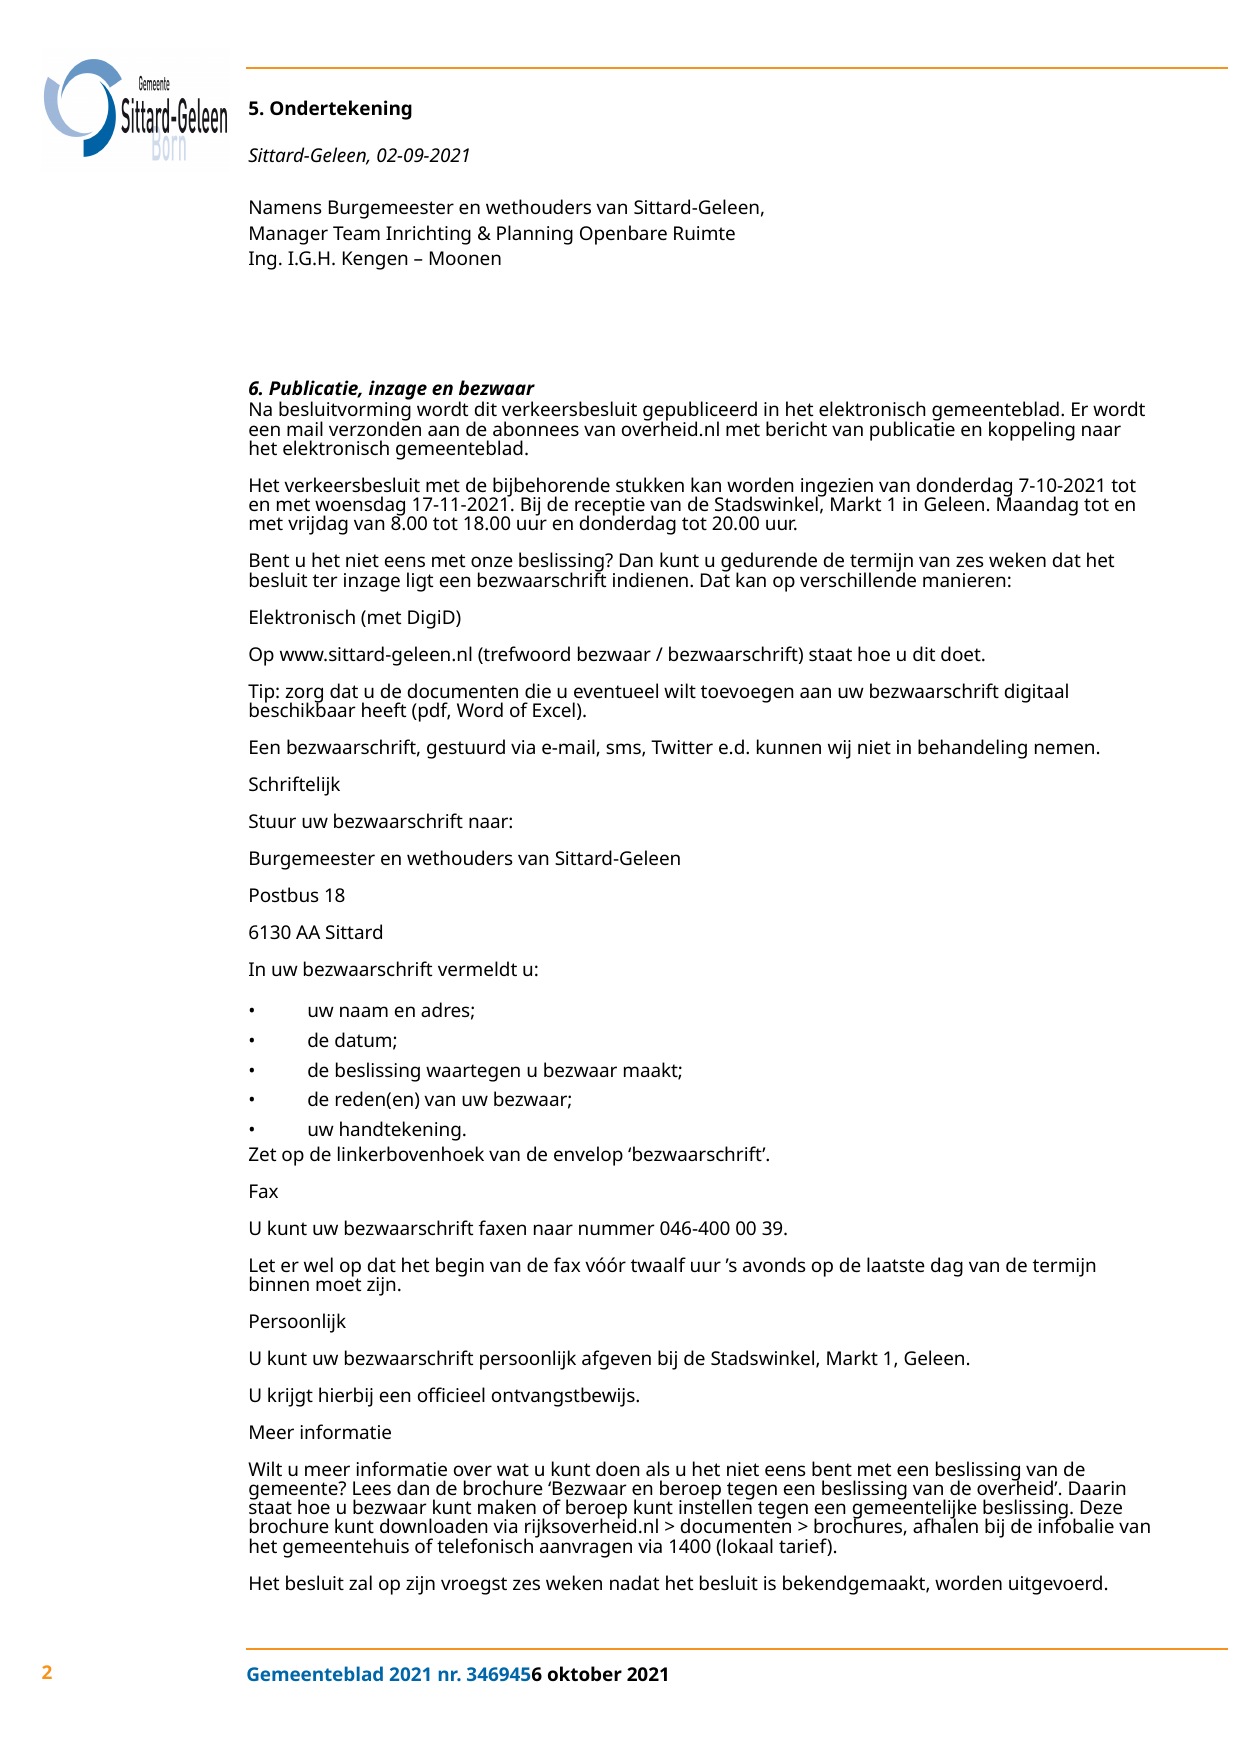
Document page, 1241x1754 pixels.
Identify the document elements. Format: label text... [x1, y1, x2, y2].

text Wilt u meer informatie over wat u kunt doen als u het niet eens bent met een beslissing van de gemeente? Lees dan de brochure ‘Bezwaar en beroep tegen een beslissing van de overheid’. Daarin staat hoe u bezwaar kunt maken of beroep kunt instellen tegen een gemeentelijke beslissing. Deze brochure kunt downloaden via rijksoverheid.nl > documenten > brochures, afhalen bij de infobalie van het gemeentehuis of telefonisch aanvragen via 1400 (lokaal tarief). [248, 1461, 1152, 1557]
list uw naam en adres; [248, 998, 1152, 1023]
picture [41, 47, 231, 172]
text U krijgt hierbij een officieel ontvangstbewijs. [248, 1387, 1152, 1406]
list uw handtekening. [248, 1116, 1152, 1142]
text Zet op de linkerbovenhoek van de envelop ‘bezwaarschrift’. [248, 1146, 1152, 1165]
text Het verkeersbesluit met de bijbehorende stukken kan worden ingezien van donderdag 7-10-2021 tot en met woensdag 17-11-2021. Bij de receptie van de Stadswinkel, Markt 1 in Geleen. Maandag tot en met vrijdag van 8.00 tot 18.00 uur en donderdag tot 20.00 uur. [248, 477, 1152, 535]
text U kunt uw bezwaarschrift faxen naar nummer 046-400 00 39. [248, 1219, 1152, 1239]
text U kunt uw bezwaarschrift persoonlijk afgeven bij de Stadswinkel, Markt 1, Geleen. [248, 1350, 1152, 1369]
text Burgemeester en wethouders van Sittard-Geleen [248, 850, 1152, 869]
text In uw bezwaarschrift vermeldt u: [248, 961, 1152, 980]
list de beslissing waartegen u bezwaar maakt; [248, 1057, 1152, 1083]
text Meer informatie [248, 1424, 1152, 1443]
text Schriftelijk [248, 776, 1152, 795]
text Stuur uw bezwaarschrift naar: [248, 813, 1152, 832]
text 6. Publicatie, inzage en bezwaar [248, 376, 1152, 401]
text Postbus 18 [248, 887, 1152, 906]
list de reden(en) van uw bezwaar; [248, 1086, 1152, 1112]
text Sittard-Geleen, 02-09-2021 [248, 143, 1152, 168]
text Ing. I.G.H. Kengen – Moonen [248, 246, 1152, 271]
text Op www.sittard-geleen.nl (trefwoord bezwaar / bezwaarschrift) staat hoe u dit doet. [248, 646, 1152, 665]
text 5. Ondertekening [248, 95, 1152, 121]
text 6130 AA Sittard [248, 924, 1152, 943]
text Na besluitvorming wordt dit verkeersbesluit gepubliceerd in het elektronisch gemeenteblad. Er wordt een mail verzonden aan de abonnees van overheid.nl met bericht van publicatie en koppeling naar het elektronisch gemeenteblad. [248, 401, 1152, 459]
text Bent u het niet eens met onze beslissing? Dan kunt u gedurende de termijn van zes weken dat het besluit ter inzage ligt een bezwaarschrift indienen. Dat kan op verschillende manieren: [248, 552, 1152, 591]
text Fax [248, 1183, 1152, 1202]
text Een bezwaarschrift, gestuurd via e-mail, sms, Twitter e.d. kunnen wij niet in behandeling nemen. [248, 739, 1152, 758]
text Elektronisch (met DigiD) [248, 609, 1152, 628]
text Let er wel op dat het begin van de fax vóór twaalf uur ’s avonds op de laatste dag van de termijn binnen moet zijn. [248, 1257, 1152, 1295]
text Het besluit zal op zijn vroegst zes weken nadat het besluit is bekendgemaakt, worden uitgevoerd. [248, 1575, 1152, 1594]
list de datum; [248, 1027, 1152, 1053]
text Namens Burgemeester en wethouders van Sittard-Geleen, [248, 194, 1152, 220]
text Tip: zorg dat u de documenten die u eventueel wilt toevoegen aan uw bezwaarschrift digitaal beschikbaar heeft (pdf, Word of Excel). [248, 683, 1152, 721]
text Manager Team Inrichting & Planning Openbare Ruimte [248, 220, 1152, 246]
text Persoonlijk [248, 1313, 1152, 1332]
